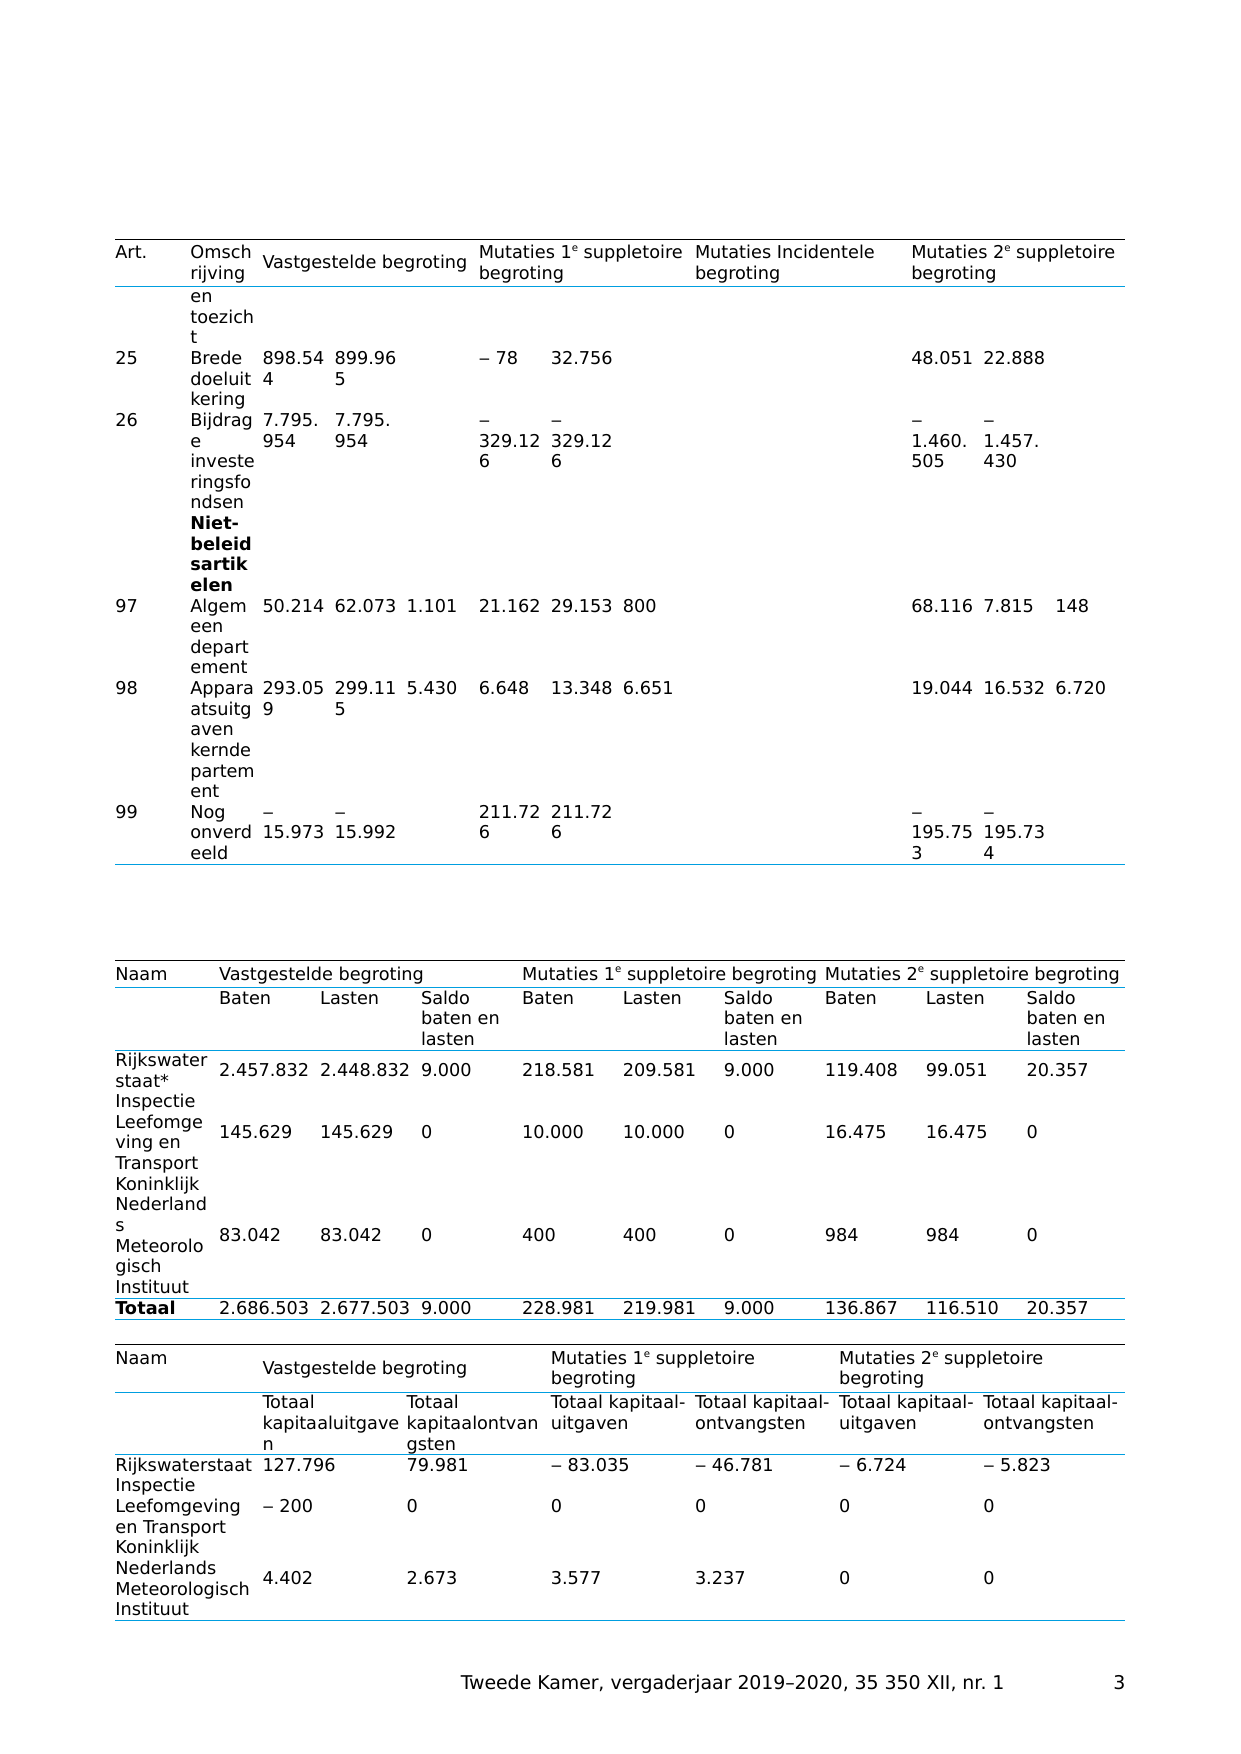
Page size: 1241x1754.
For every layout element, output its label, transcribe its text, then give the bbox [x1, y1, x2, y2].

table_cell [692, 678, 764, 802]
table_cell 10.000 [519, 1091, 620, 1174]
table_cell [764, 348, 836, 410]
table_cell Brede doeluitkering [187, 348, 259, 410]
table_cell [692, 287, 764, 348]
table_cell [259, 513, 331, 596]
table_cell [836, 410, 908, 513]
table_cell [836, 513, 908, 596]
table_cell [692, 802, 764, 864]
table_cell 2.686.503 [216, 1299, 317, 1319]
table_cell 219.981 [620, 1299, 721, 1319]
table_cell 0 [836, 1537, 980, 1620]
table_cell [1052, 348, 1125, 410]
table_header Wijziging van de suppletoire begrotingsstaat inzake de baten-lastenagentschappen van het Ministerie van Infrastructuur en Waterstaat (XII) voor het jaar 2019 (Tweede suppletoire begroting 2019) (Bedragen x € 1.000) [115, 889, 1125, 960]
table_cell Saldo baten en lasten [721, 988, 822, 1049]
table_header Vastgestelde begroting [259, 1345, 548, 1392]
table_cell 68.116 [908, 596, 980, 678]
table_cell 898.544 [259, 348, 331, 410]
table_cell [476, 513, 548, 596]
table_cell Totaal kapitaal-uitgaven [548, 1393, 692, 1454]
table_cell ‒ 5.823 [980, 1455, 1125, 1475]
table_cell [620, 513, 692, 596]
table_cell Lasten [620, 988, 721, 1049]
table_cell ‒ 195.753 [908, 802, 980, 864]
table_cell 7.795.954 [259, 410, 331, 513]
table_cell [620, 410, 692, 513]
table_cell 7.795.954 [331, 410, 403, 513]
table_cell [1052, 287, 1125, 348]
table_cell Saldo baten en lasten [418, 988, 519, 1049]
table_cell 0 [418, 1091, 519, 1174]
table_cell Inspectie Leefomgeving en Transport [115, 1475, 259, 1537]
table_cell ‒ 200 [259, 1475, 403, 1537]
table_cell [908, 287, 980, 348]
table_cell 29.153 [548, 596, 620, 678]
table_cell [764, 410, 836, 513]
table_header Mutaties 1e suppletoire begroting [548, 1345, 836, 1392]
table_cell Totaal kapitaal-ontvangsten [692, 1393, 836, 1454]
table_cell [836, 596, 908, 678]
table_cell 9.000 [418, 1051, 519, 1091]
table_cell 0 [1024, 1174, 1125, 1297]
table_cell [404, 287, 476, 348]
table_cell 148 [1052, 596, 1125, 678]
table_cell 211.726 [476, 802, 548, 864]
table_cell [908, 513, 980, 596]
table_cell 400 [519, 1174, 620, 1297]
table_cell 211.726 [548, 802, 620, 864]
table_cell 22.888 [980, 348, 1052, 410]
table_cell [548, 287, 620, 348]
table_cell 20.357 [1024, 1299, 1125, 1319]
table_cell 0 [418, 1174, 519, 1297]
table_cell 3.237 [692, 1537, 836, 1620]
table_cell 4.402 [259, 1537, 403, 1620]
table_cell 6.651 [620, 678, 692, 802]
table_cell 97 [115, 596, 187, 678]
table_header Wijziging begrotingsstaat van het Ministerie van Infrastructuur en Waterstaat (XII) voor het jaar 2019 (Tweede suppletoire begroting) (Bedragen x € 1.000) [115, 191, 1125, 239]
table_cell 3.577 [548, 1537, 692, 1620]
table_cell 19.044 [908, 678, 980, 802]
table_cell 2.673 [404, 1537, 548, 1620]
table_cell 218.581 [519, 1051, 620, 1091]
table_cell [764, 678, 836, 802]
table_cell 0 [1024, 1091, 1125, 1174]
table_cell Vastgestelde begroting [259, 240, 476, 286]
table_cell [548, 513, 620, 596]
table_cell Lasten [317, 988, 418, 1049]
table_cell 400 [620, 1174, 721, 1297]
table_cell 127.796 [259, 1455, 403, 1475]
table_cell 984 [923, 1174, 1023, 1297]
table_cell [836, 287, 908, 348]
table_cell 145.629 [317, 1091, 418, 1174]
table_cell 116.510 [923, 1299, 1023, 1319]
table_cell [764, 287, 836, 348]
table_cell ‒ 1.457.430 [980, 410, 1052, 513]
table_cell [980, 513, 1052, 596]
table_cell Koninklijk Nederlands Meteorologisch Instituut [115, 1174, 216, 1297]
table_cell 209.581 [620, 1051, 721, 1091]
table_cell [980, 287, 1052, 348]
table_cell [404, 410, 476, 513]
table_cell [836, 678, 908, 802]
table_cell Omschrijving [187, 240, 259, 286]
table_cell [692, 410, 764, 513]
table_cell [620, 802, 692, 864]
table_cell [476, 287, 548, 348]
table_cell 99 [115, 802, 187, 864]
table_cell 26 [115, 410, 187, 513]
table_cell ‒ 78 [476, 348, 548, 410]
table_cell ‒ 329.126 [476, 410, 548, 513]
table_cell Mutaties 1e suppletoire begroting [476, 240, 692, 286]
table_cell ‒ 195.734 [980, 802, 1052, 864]
table_cell ‒ 6.724 [836, 1455, 980, 1475]
table_cell [620, 287, 692, 348]
table_cell [1052, 513, 1125, 596]
table_cell 0 [836, 1475, 980, 1537]
table_cell Mutaties 2e suppletoire begroting [822, 961, 1125, 987]
table_cell Koninklijk Nederlands Meteorologisch Instituut [115, 1537, 259, 1620]
table_cell [115, 988, 216, 1049]
table_cell 16.475 [822, 1091, 923, 1174]
table_cell Mutaties 1e suppletoire begroting [519, 961, 822, 987]
table_cell Totaal kapitaalontvangsten [404, 1393, 548, 1454]
table_cell 5.430 [404, 678, 476, 802]
table_cell Totaal [115, 1299, 216, 1319]
table_cell 6.720 [1052, 678, 1125, 802]
table_cell [764, 802, 836, 864]
table_cell [1052, 802, 1125, 864]
table_header Mutaties 2e suppletoire begroting [836, 1345, 1125, 1392]
table_cell 2.448.832 [317, 1051, 418, 1091]
table_cell Lasten [923, 988, 1023, 1049]
table_cell 79.981 [404, 1455, 548, 1475]
table_cell ‒ 1.460.505 [908, 410, 980, 513]
table_cell Apparaatsuitgaven kerndepartement [187, 678, 259, 802]
table_cell 32.756 [548, 348, 620, 410]
table_cell 20.357 [1024, 1051, 1125, 1091]
table_cell 0 [980, 1475, 1125, 1537]
table_cell Totaal kapitaaluitgaven [259, 1393, 403, 1454]
table_cell Saldo baten en lasten [1024, 988, 1125, 1049]
table_cell [115, 287, 187, 348]
table_cell ‒ 329.126 [548, 410, 620, 513]
table_cell [692, 596, 764, 678]
table_cell Baten [822, 988, 923, 1049]
table_cell 228.981 [519, 1299, 620, 1319]
table_cell 98 [115, 678, 187, 802]
table_cell 83.042 [216, 1174, 317, 1297]
table_cell [836, 802, 908, 864]
table_cell ‒ 15.973 [259, 802, 331, 864]
table_cell ‒ 46.781 [692, 1455, 836, 1475]
table_cell 9.000 [721, 1051, 822, 1091]
table_cell 83.042 [317, 1174, 418, 1297]
table_cell 99.051 [923, 1051, 1023, 1091]
table_cell [764, 513, 836, 596]
table_cell 0 [404, 1475, 548, 1537]
table_cell 62.073 [331, 596, 403, 678]
table_cell Totaal kapitaal-ontvangsten [980, 1393, 1125, 1454]
table_cell [764, 596, 836, 678]
table_cell [331, 287, 403, 348]
table_cell [115, 513, 187, 596]
table_cell 899.965 [331, 348, 403, 410]
table_cell 6.648 [476, 678, 548, 802]
table_cell 1.101 [404, 596, 476, 678]
table_cell 0 [721, 1091, 822, 1174]
table_cell 2.677.503 [317, 1299, 418, 1319]
table_cell 0 [980, 1537, 1125, 1620]
table_cell en toezicht [187, 287, 259, 348]
table_cell Rijkswaterstaat* [115, 1051, 216, 1091]
table_cell [620, 348, 692, 410]
table_cell ‒ 15.992 [331, 802, 403, 864]
table_cell 9.000 [418, 1299, 519, 1319]
table_cell 48.051 [908, 348, 980, 410]
table_cell Inspectie Leefomgeving en Transport [115, 1091, 216, 1174]
table_cell Mutaties 2e suppletoire begroting [908, 240, 1125, 286]
table_cell 136.867 [822, 1299, 923, 1319]
table_cell [259, 287, 331, 348]
table_cell Bijdrage investeringsfondsen [187, 410, 259, 513]
table_cell [1052, 410, 1125, 513]
table_cell Naam [115, 961, 216, 987]
table_cell 293.059 [259, 678, 331, 802]
table_cell [692, 513, 764, 596]
table_cell Baten [216, 988, 317, 1049]
table_cell Mutaties Incidentele begroting [692, 240, 908, 286]
table_cell 9.000 [721, 1299, 822, 1319]
table_cell 0 [721, 1174, 822, 1297]
table_cell 0 [692, 1475, 836, 1537]
table_cell 10.000 [620, 1091, 721, 1174]
table_cell Nog onverdeeld [187, 802, 259, 864]
table_cell [404, 513, 476, 596]
table_cell [404, 348, 476, 410]
table_cell [404, 802, 476, 864]
table_cell 2.457.832 [216, 1051, 317, 1091]
table_cell 25 [115, 348, 187, 410]
table_cell Art. [115, 240, 187, 286]
table_cell 299.115 [331, 678, 403, 802]
table_cell Algemeen departement [187, 596, 259, 678]
table_cell 800 [620, 596, 692, 678]
table_cell 21.162 [476, 596, 548, 678]
table_cell 13.348 [548, 678, 620, 802]
table_cell 984 [822, 1174, 923, 1297]
table_cell [692, 348, 764, 410]
table_cell ‒ 83.035 [548, 1455, 692, 1475]
table_cell [115, 1393, 259, 1454]
table_cell 50.214 [259, 596, 331, 678]
table_cell Niet-beleidsartikelen [187, 513, 259, 596]
table_cell 145.629 [216, 1091, 317, 1174]
table_header Naam [115, 1345, 259, 1392]
table_cell Rijkswaterstaat [115, 1455, 259, 1475]
table_cell Vastgestelde begroting [216, 961, 519, 987]
table_cell Baten [519, 988, 620, 1049]
table_cell 16.475 [923, 1091, 1023, 1174]
table_cell Totaal kapitaal-uitgaven [836, 1393, 980, 1454]
table_cell 119.408 [822, 1051, 923, 1091]
table_cell 7.815 [980, 596, 1052, 678]
table_cell [836, 348, 908, 410]
table_cell 16.532 [980, 678, 1052, 802]
table_cell [331, 513, 403, 596]
table_cell 0 [548, 1475, 692, 1537]
